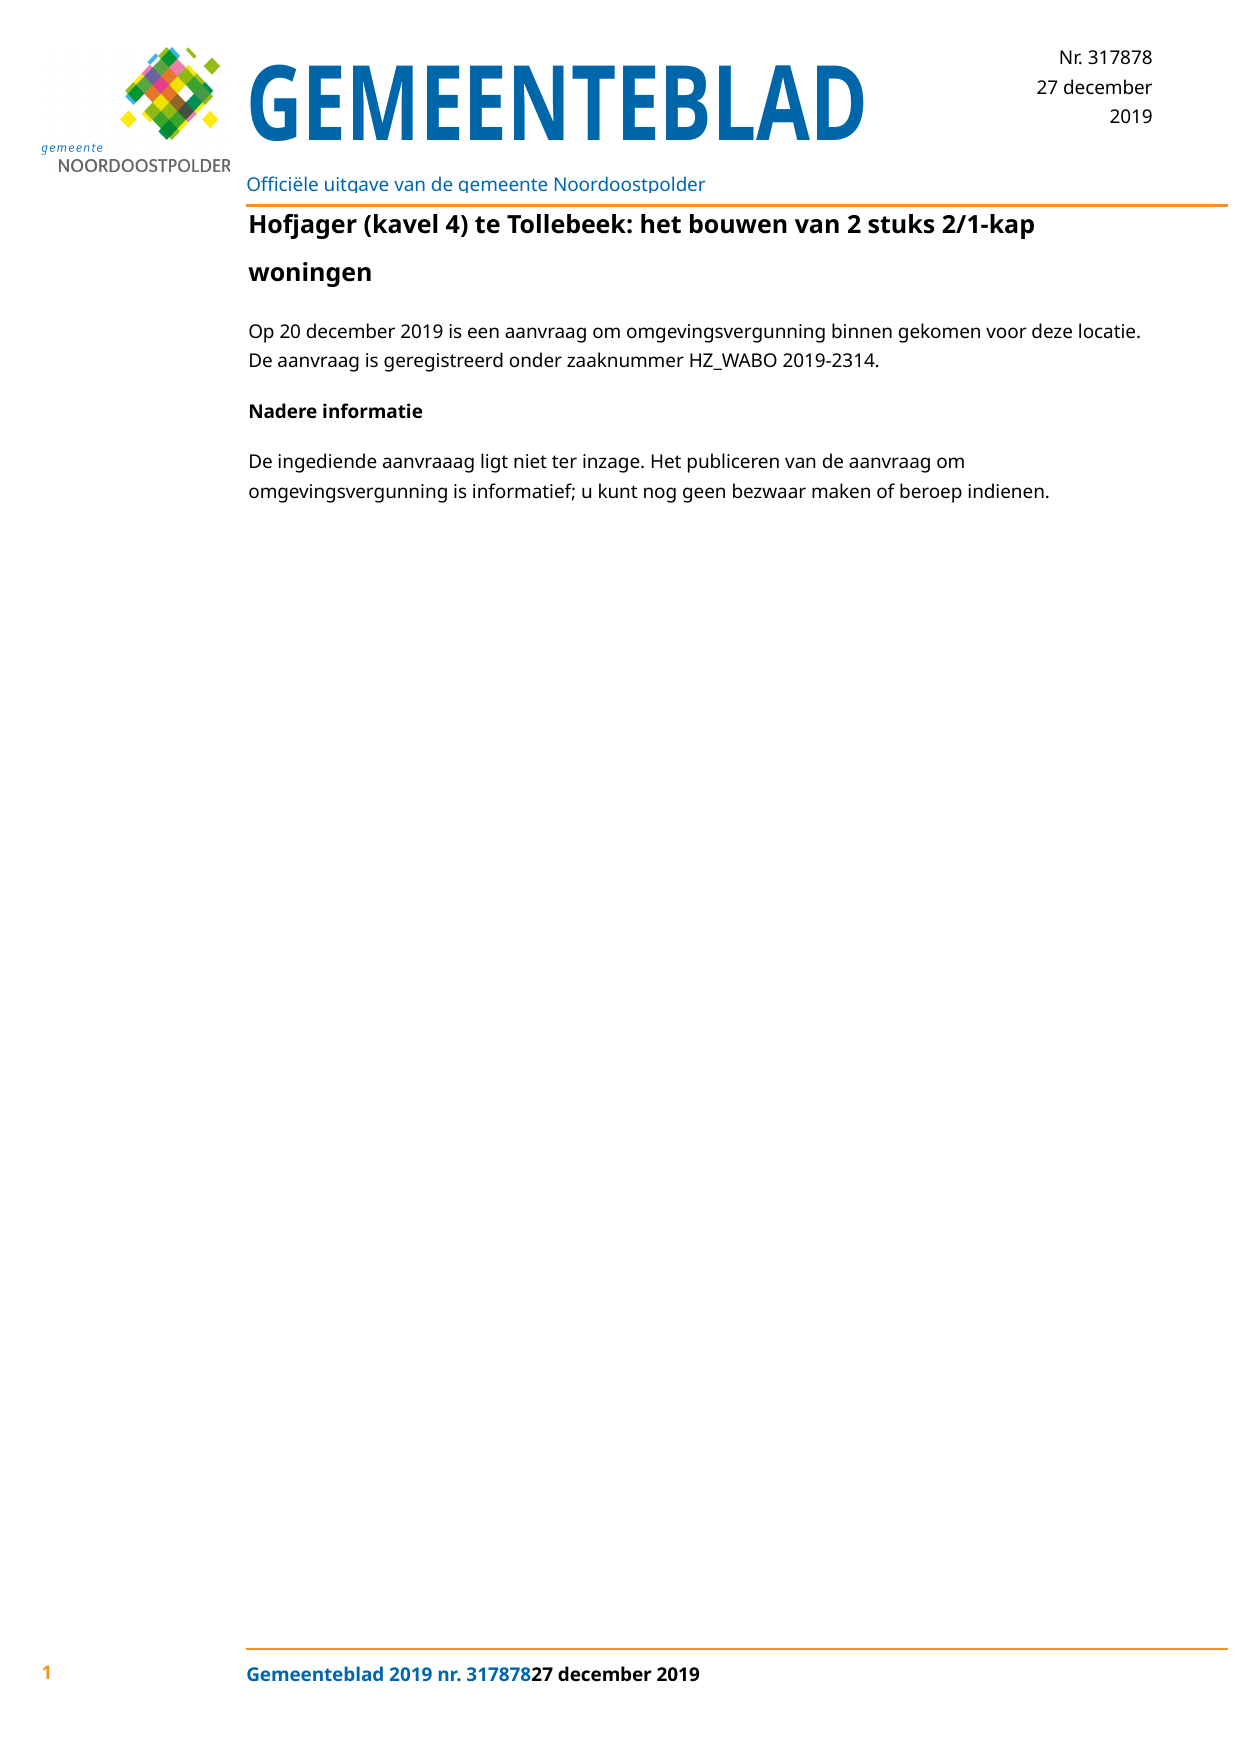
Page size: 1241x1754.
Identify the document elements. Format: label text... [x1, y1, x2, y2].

picture [41, 47, 231, 172]
text Nadere informatie [248, 398, 1152, 424]
text De ingediende aanvraaag ligt niet ter inzage. Het publiceren van de aanvraag om omgevingsvergunning is informatief; u kunt nog geen bezwaar maken of beroep indienen. [248, 448, 1152, 504]
text Op 20 december 2019 is een aanvraag om omgevingsvergunning binnen gekomen voor deze locatie. De aanvraag is geregistreerd onder zaaknummer HZ_WABO 2019-2314. [248, 318, 1152, 373]
text Hofjager (kavel 4) te Tollebeek: het bouwen van 2 stuks 2/1-kap woningen [248, 207, 1152, 288]
